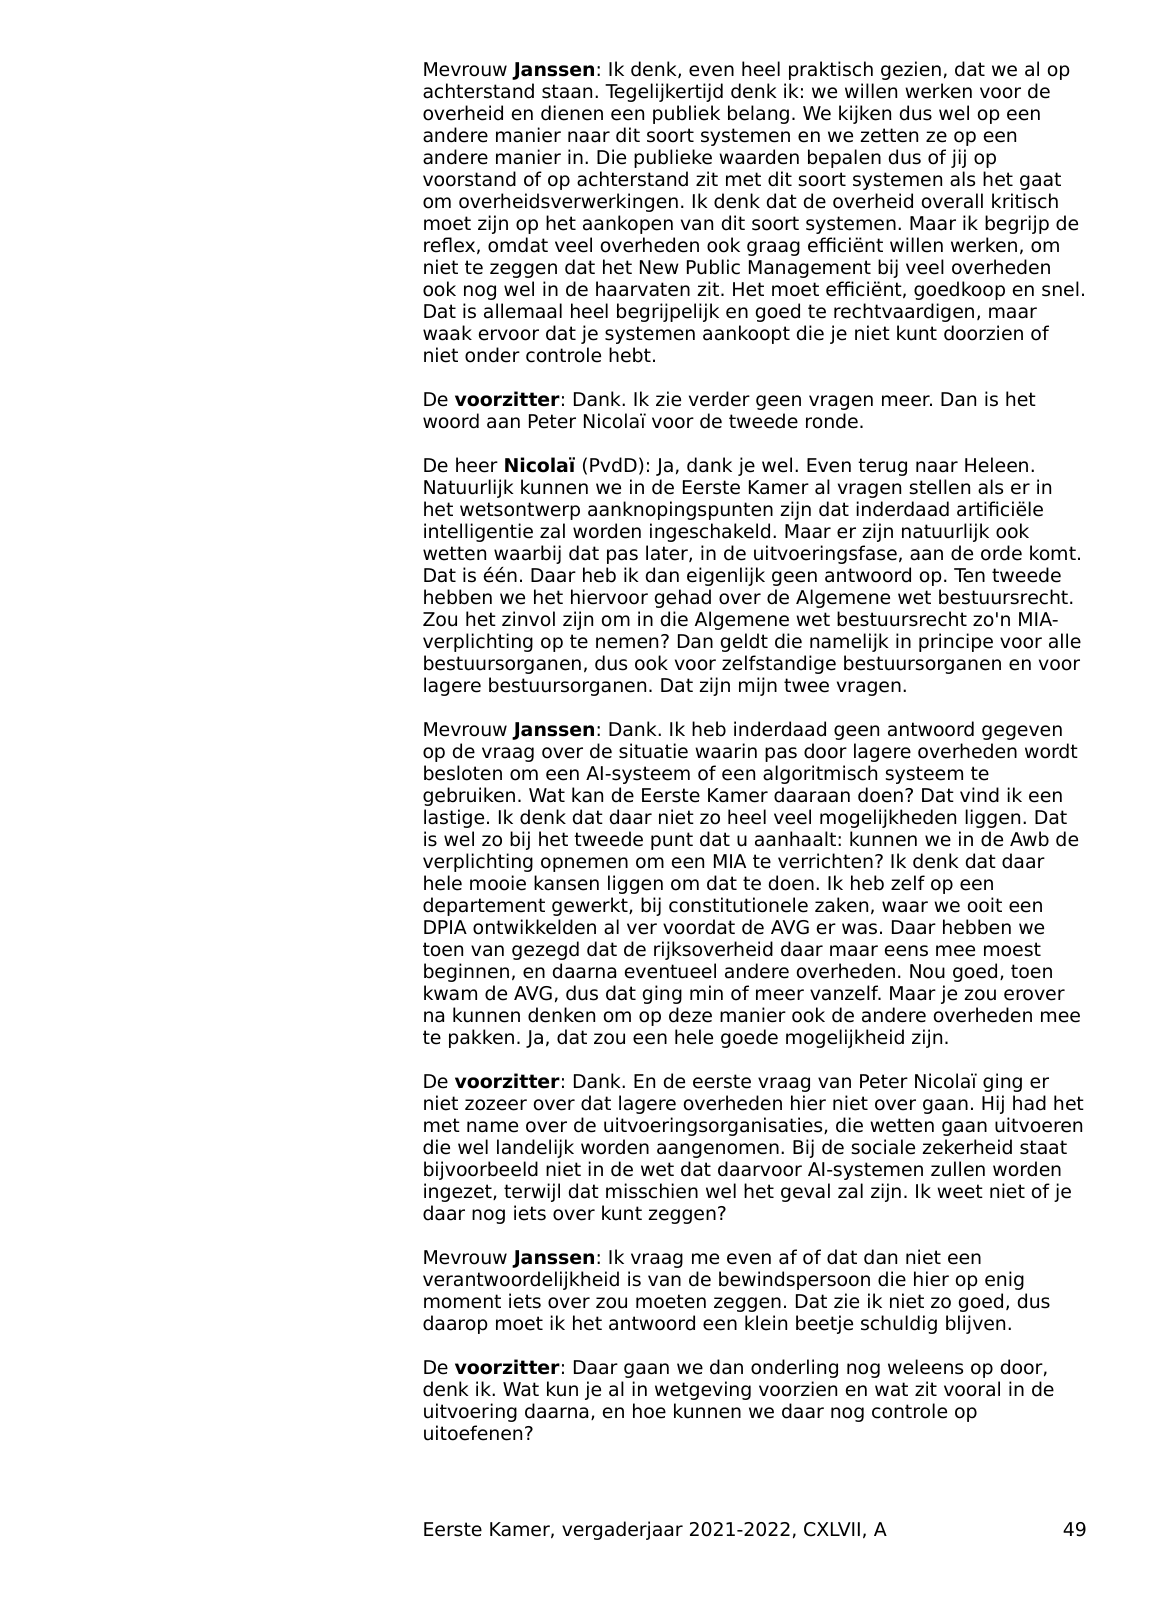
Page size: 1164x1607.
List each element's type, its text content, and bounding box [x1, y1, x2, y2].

text Mevrouw Janssen: Dank. Ik heb inderdaad geen antwoord gegeven op de vraag over de situatie waarin pas door lagere overheden wordt besloten om een AI-systeem of een algoritmisch systeem te gebruiken. Wat kan de Eerste Kamer daaraan doen? Dat vind ik een lastige. Ik denk dat daar niet zo heel veel mogelijkheden liggen. Dat is wel zo bij het tweede punt dat u aanhaalt: kunnen we in de Awb de verplichting opnemen om een MIA te verrichten? Ik denk dat daar hele mooie kansen liggen om dat te doen. Ik heb zelf op een departement gewerkt, bij constitutionele zaken, waar we ooit een DPIA ontwikkelden al ver voordat de AVG er was. Daar hebben we toen van gezegd dat de rijksoverheid daar maar eens mee moest beginnen, en daarna eventueel andere overheden. Nou goed, toen kwam de AVG, dus dat ging min of meer vanzelf. Maar je zou erover na kunnen denken om op deze manier ook de andere overheden mee te pakken. Ja, dat zou een hele goede mogelijkheid zijn. [422, 719, 1087, 1049]
text De heer Nicolaï (PvdD): Ja, dank je wel. Even terug naar Heleen. Natuurlijk kunnen we in de Eerste Kamer al vragen stellen als er in het wetsontwerp aanknopingspunten zijn dat inderdaad artificiële intelligentie zal worden ingeschakeld. Maar er zijn natuurlijk ook wetten waarbij dat pas later, in de uitvoeringsfase, aan de orde komt. Dat is één. Daar heb ik dan eigenlijk geen antwoord op. Ten tweede hebben we het hiervoor gehad over de Algemene wet bestuursrecht. Zou het zinvol zijn om in die Algemene wet bestuursrecht zo'n MIA-verplichting op te nemen? Dan geldt die namelijk in principe voor alle bestuursorganen, dus ook voor zelfstandige bestuursorganen en voor lagere bestuursorganen. Dat zijn mijn twee vragen. [422, 455, 1087, 697]
text De voorzitter: Dank. Ik zie verder geen vragen meer. Dan is het woord aan Peter Nicolaï voor de tweede ronde. [422, 389, 1087, 433]
text Mevrouw Janssen: Ik vraag me even af of dat dan niet een verantwoordelijkheid is van de bewindspersoon die hier op enig moment iets over zou moeten zeggen. Dat zie ik niet zo goed, dus daarop moet ik het antwoord een klein beetje schuldig blijven. [422, 1247, 1087, 1335]
text De voorzitter: Daar gaan we dan onderling nog weleens op door, denk ik. Wat kun je al in wetgeving voorzien en wat zit vooral in de uitvoering daarna, en hoe kunnen we daar nog controle op uitoefenen? [422, 1357, 1087, 1445]
text De voorzitter: Dank. En de eerste vraag van Peter Nicolaï ging er niet zozeer over dat lagere overheden hier niet over gaan. Hij had het met name over de uitvoeringsorganisaties, die wetten gaan uitvoeren die wel landelijk worden aangenomen. Bij de sociale zekerheid staat bijvoorbeeld niet in de wet dat daarvoor AI-systemen zullen worden ingezet, terwijl dat misschien wel het geval zal zijn. Ik weet niet of je daar nog iets over kunt zeggen? [422, 1071, 1087, 1225]
text Mevrouw Janssen: Ik denk, even heel praktisch gezien, dat we al op achterstand staan. Tegelijkertijd denk ik: we willen werken voor de overheid en dienen een publiek belang. We kijken dus wel op een andere manier naar dit soort systemen en we zetten ze op een andere manier in. Die publieke waarden bepalen dus of jij op voorstand of op achterstand zit met dit soort systemen als het gaat om overheidsverwerkingen. Ik denk dat de overheid overall kritisch moet zijn op het aankopen van dit soort systemen. Maar ik begrijp de reflex, omdat veel overheden ook graag efficiënt willen werken, om niet te zeggen dat het New Public Management bij veel overheden ook nog wel in de haarvaten zit. Het moet efficiënt, goedkoop en snel. Dat is allemaal heel begrijpelijk en goed te rechtvaardigen, maar waak ervoor dat je systemen aankoopt die je niet kunt doorzien of niet onder controle hebt. [422, 59, 1087, 367]
